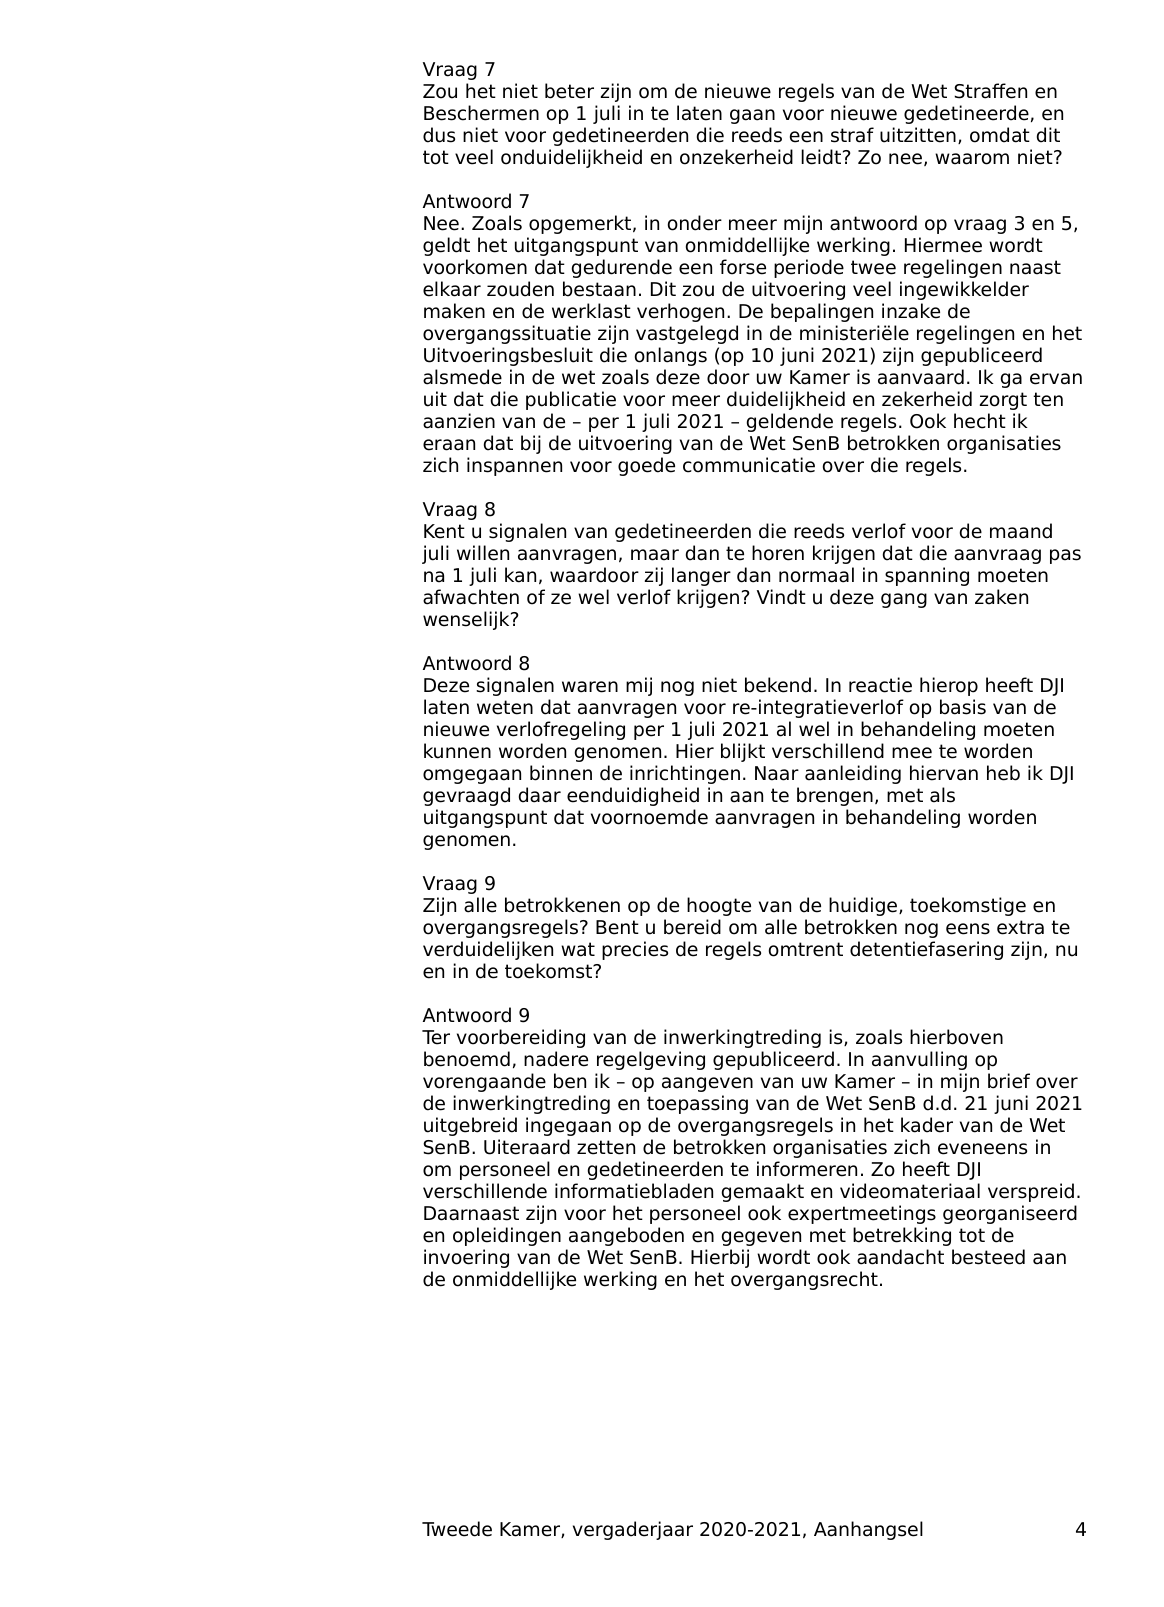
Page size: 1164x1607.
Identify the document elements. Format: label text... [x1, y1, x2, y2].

text Ter voorbereiding van de inwerkingtreding is, zoals hierboven benoemd, nadere regelgeving gepubliceerd. In aanvulling op vorengaande ben ik – op aangeven van uw Kamer – in mijn brief over de inwerkingtreding en toepassing van de Wet SenB d.d. 21 juni 2021 uitgebreid ingegaan op de overgangsregels in het kader van de Wet SenB. Uiteraard zetten de betrokken organisaties zich eveneens in om personeel en gedetineerden te informeren. Zo heeft DJI verschillende informatiebladen gemaakt en videomateriaal verspreid. Daarnaast zijn voor het personeel ook expertmeetings georganiseerd en opleidingen aangeboden en gegeven met betrekking tot de invoering van de Wet SenB. Hierbij wordt ook aandacht besteed aan de onmiddellijke werking en het overgangsrecht. [422, 1027, 1087, 1291]
text Zou het niet beter zijn om de nieuwe regels van de Wet Straffen en Beschermen op 1 juli in te laten gaan voor nieuwe gedetineerde, en dus niet voor gedetineerden die reeds een straf uitzitten, omdat dit tot veel onduidelijkheid en onzekerheid leidt? Zo nee, waarom niet? [422, 81, 1087, 169]
text Zijn alle betrokkenen op de hoogte van de huidige, toekomstige en overgangsregels? Bent u bereid om alle betrokken nog eens extra te verduidelijken wat precies de regels omtrent detentiefasering zijn, nu en in de toekomst? [422, 895, 1087, 983]
text Antwoord 9 [422, 1005, 1087, 1027]
text Nee. Zoals opgemerkt, in onder meer mijn antwoord op vraag 3 en 5, geldt het uitgangspunt van onmiddellijke werking. Hiermee wordt voorkomen dat gedurende een forse periode twee regelingen naast elkaar zouden bestaan. Dit zou de uitvoering veel ingewikkelder maken en de werklast verhogen. De bepalingen inzake de overgangssituatie zijn vastgelegd in de ministeriële regelingen en het Uitvoeringsbesluit die onlangs (op 10 juni 2021) zijn gepubliceerd alsmede in de wet zoals deze door uw Kamer is aanvaard. Ik ga ervan uit dat die publicatie voor meer duidelijkheid en zekerheid zorgt ten aanzien van de – per 1 juli 2021 – geldende regels. Ook hecht ik eraan dat bij de uitvoering van de Wet SenB betrokken organisaties zich inspannen voor goede communicatie over die regels. [422, 213, 1087, 477]
text Kent u signalen van gedetineerden die reeds verlof voor de maand juli willen aanvragen, maar dan te horen krijgen dat die aanvraag pas na 1 juli kan, waardoor zij langer dan normaal in spanning moeten afwachten of ze wel verlof krijgen? Vindt u deze gang van zaken wenselijk? [422, 521, 1087, 631]
text Vraag 7 [422, 59, 1087, 81]
text Vraag 8 [422, 499, 1087, 521]
text Antwoord 8 [422, 653, 1087, 675]
text Deze signalen waren mij nog niet bekend. In reactie hierop heeft DJI laten weten dat aanvragen voor re-integratieverlof op basis van de nieuwe verlofregeling per 1 juli 2021 al wel in behandeling moeten kunnen worden genomen. Hier blijkt verschillend mee te worden omgegaan binnen de inrichtingen. Naar aanleiding hiervan heb ik DJI gevraagd daar eenduidigheid in aan te brengen, met als uitgangspunt dat voornoemde aanvragen in behandeling worden genomen. [422, 675, 1087, 851]
text Vraag 9 [422, 873, 1087, 895]
text Antwoord 7 [422, 191, 1087, 213]
